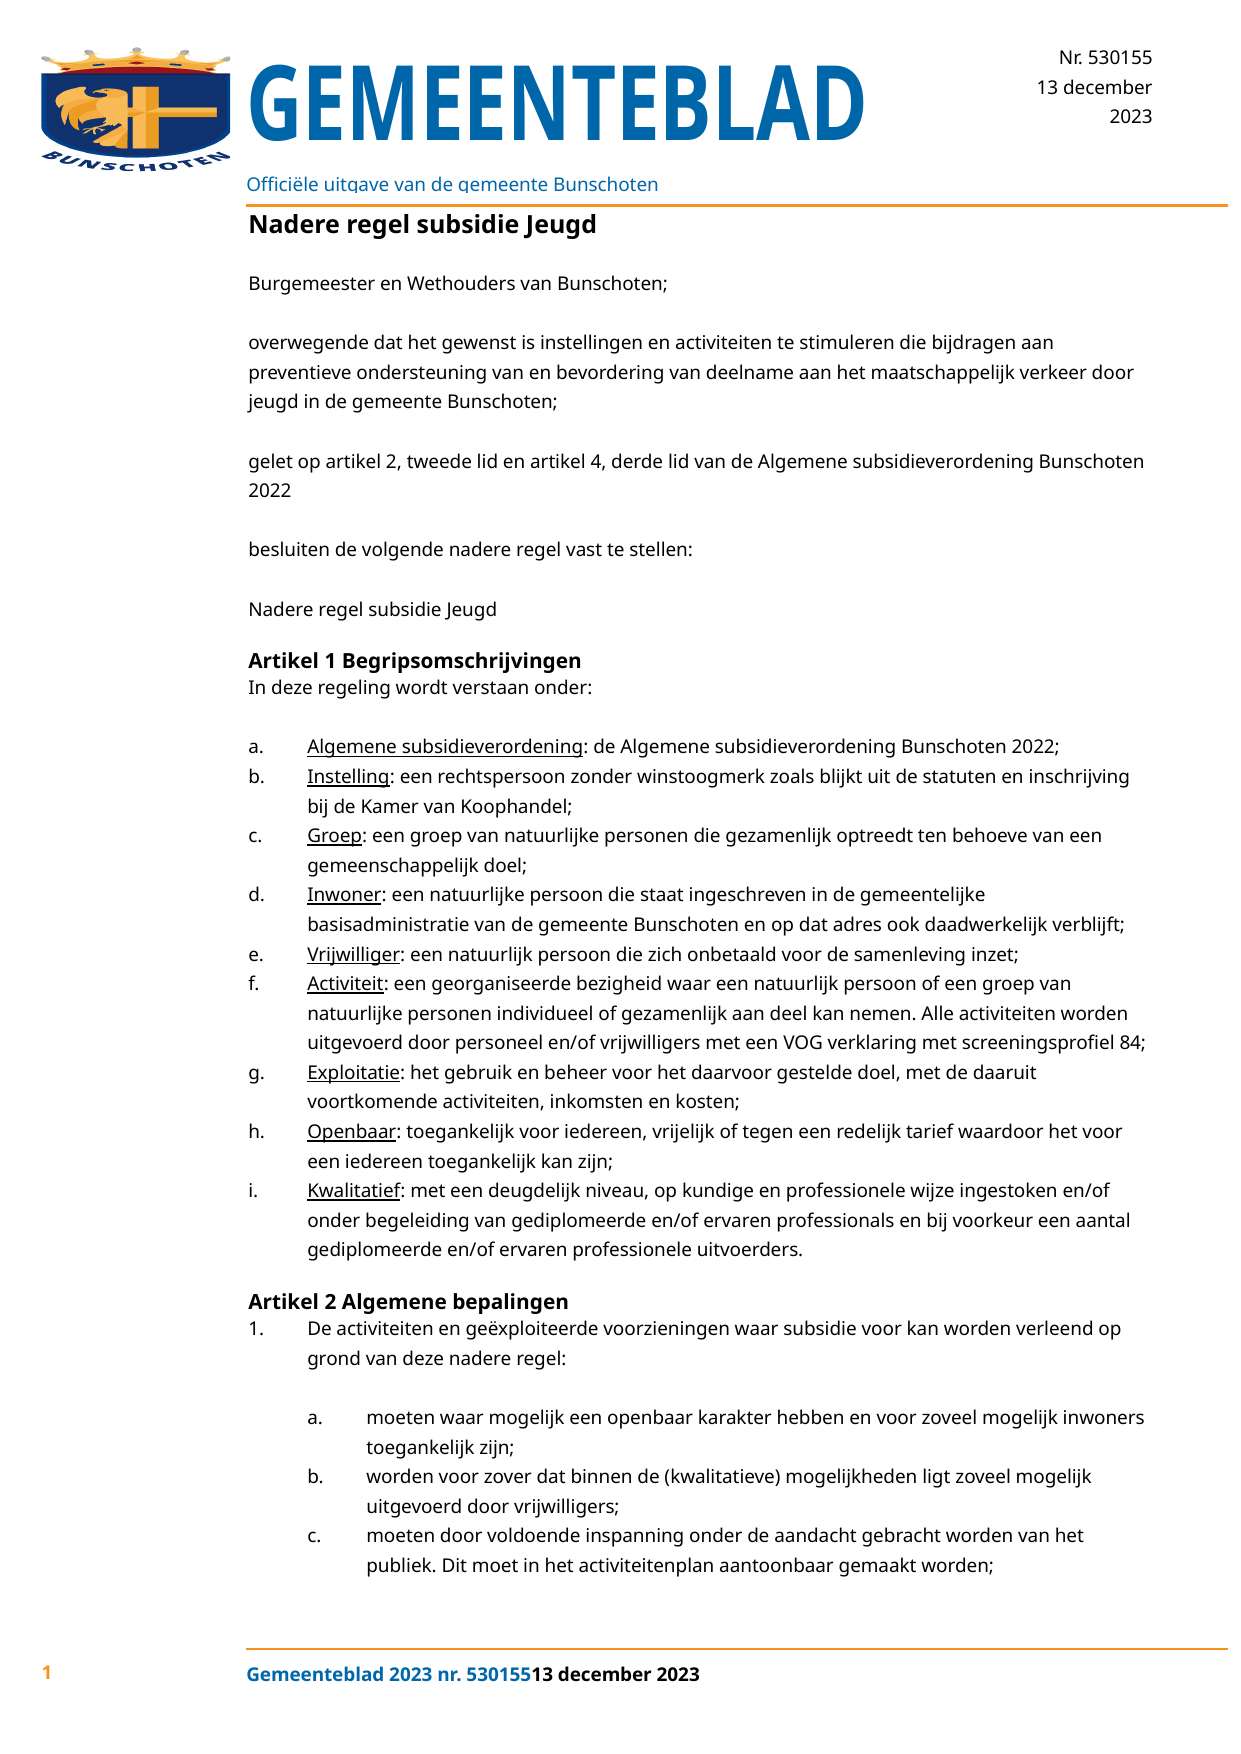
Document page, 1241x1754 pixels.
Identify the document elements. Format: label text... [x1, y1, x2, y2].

text In deze regeling wordt verstaan onder: [248, 674, 1152, 700]
list Activiteit: een georganiseerde bezigheid waar een natuurlijk persoon of een groep van natuurlijke personen individueel of gezamenlijk aan deel kan nemen. Alle activiteiten worden uitgevoerd door personeel en/of vrijwilligers met een VOG verklaring met screeningsprofiel 84; [248, 970, 1152, 1055]
text overwegende dat het gewenst is instellingen en activiteiten te stimuleren die bijdragen aan preventieve ondersteuning van en bevordering van deelname aan het maatschappelijk verkeer door jeugd in de gemeente Bunschoten; [248, 329, 1152, 414]
list Groep: een groep van natuurlijke personen die gezamenlijk optreedt ten behoeve van een gemeenschappelijk doel; [248, 822, 1152, 878]
text Nadere regel subsidie Jeugd [248, 207, 1152, 241]
text besluiten de volgende nadere regel vast te stellen: [248, 537, 1152, 562]
list moeten door voldoende inspanning onder de aandacht gebracht worden van het publiek. Dit moet in het activiteitenplan aantoonbaar gemaakt worden; [307, 1523, 1152, 1578]
text gelet op artikel 2, tweede lid en artikel 4, derde lid van de Algemene subsidieverordening Bunschoten 2022 [248, 448, 1152, 503]
text Artikel 1 Begripsomschrijvingen [248, 646, 1152, 674]
list Inwoner: een natuurlijke persoon die staat ingeschreven in de gemeentelijke basisadministratie van de gemeente Bunschoten en op dat adres ook daadwerkelijk verblijft; [248, 882, 1152, 937]
list Openbaar: toegankelijk voor iedereen, vrijelijk of tegen een redelijk tarief waardoor het voor een iedereen toegankelijk kan zijn; [248, 1118, 1152, 1174]
list Instelling: een rechtspersoon zonder winstoogmerk zoals blijkt uit de statuten en inschrijving bij de Kamer van Koophandel; [248, 763, 1152, 819]
list Vrijwilliger: een natuurlijk persoon die zich onbetaald voor de samenleving inzet; [248, 941, 1152, 967]
list Algemene subsidieverordening: de Algemene subsidieverordening Bunschoten 2022; [248, 734, 1152, 759]
list moeten waar mogelijk een openbaar karakter hebben en voor zoveel mogelijk inwoners toegankelijk zijn; [307, 1404, 1152, 1459]
list worden voor zover dat binnen de (kwalitatieve) mogelijkheden ligt zoveel mogelijk uitgevoerd door vrijwilligers; [307, 1463, 1152, 1519]
text Burgemeester en Wethouders van Bunschoten; [248, 270, 1152, 296]
text Nadere regel subsidie Jeugd [248, 596, 1152, 621]
list De activiteiten en geëxploiteerde voorzieningen waar subsidie voor kan worden verleend op grond van deze nadere regel: [248, 1316, 1152, 1371]
list Kwalitatief: met een deugdelijk niveau, op kundige en professionele wijze ingestoken en/of onder begeleiding van gediplomeerde en/of ervaren professionals en bij voorkeur een aantal gediplomeerde en/of ervaren professionele uitvoerders. [248, 1177, 1152, 1262]
picture [41, 47, 231, 172]
list Exploitatie: het gebruik en beheer voor het daarvoor gestelde doel, met de daaruit voortkomende activiteiten, inkomsten en kosten; [248, 1059, 1152, 1114]
text Artikel 2 Algemene bepalingen [248, 1287, 1152, 1316]
